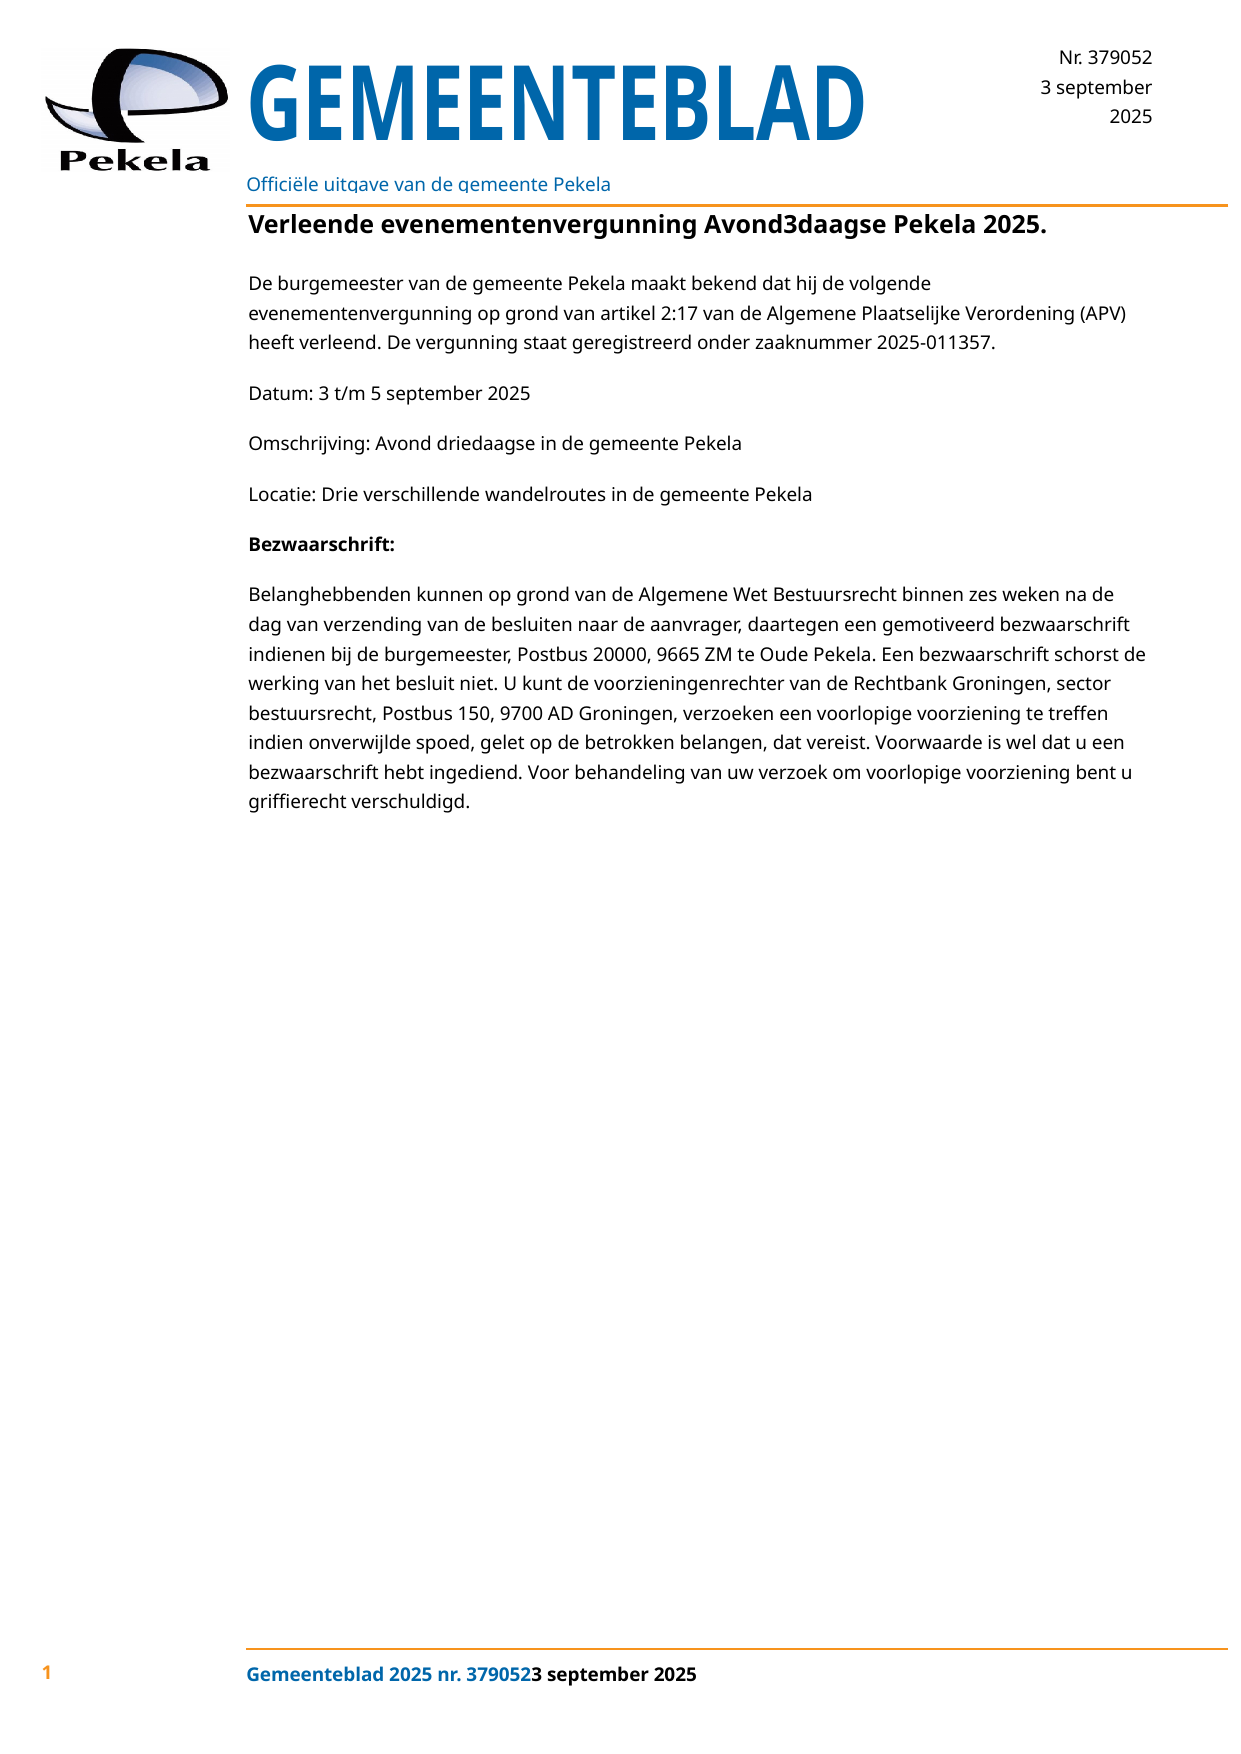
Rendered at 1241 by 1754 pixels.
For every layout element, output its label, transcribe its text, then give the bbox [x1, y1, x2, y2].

text Datum: 3 t/m 5 september 2025 [248, 380, 1152, 406]
text Locatie: Drie verschillende wandelroutes in de gemeente Pekela [248, 481, 1152, 506]
text De burgemeester van de gemeente Pekela maakt bekend dat hij de volgende evenementenvergunning op grond van artikel 2:17 van de Algemene Plaatselijke Verordening (APV) heeft verleend. De vergunning staat geregistreerd onder zaaknummer 2025-011357. [248, 270, 1152, 355]
picture [41, 47, 231, 172]
text Bezwaarschrift: [248, 531, 1152, 557]
text Omschrijving: Avond driedaagse in de gemeente Pekela [248, 430, 1152, 456]
text Belanghebbenden kunnen op grond van de Algemene Wet Bestuursrecht binnen zes weken na de dag van verzending van de besluiten naar de aanvrager, daartegen een gemotiveerd bezwaarschrift indienen bij de burgemeester, Postbus 20000, 9665 ZM te Oude Pekela. Een bezwaarschrift schorst de werking van het besluit niet. U kunt de voorzieningenrechter van de Rechtbank Groningen, sector bestuursrecht, Postbus 150, 9700 AD Groningen, verzoeken een voorlopige voorziening te treffen indien onverwijlde spoed, gelet op de betrokken belangen, dat vereist. Voorwaarde is wel dat u een bezwaarschrift hebt ingediend. Voor behandeling van uw verzoek om voorlopige voorziening bent u griffierecht verschuldigd. [248, 582, 1152, 814]
text Verleende evenementenvergunning Avond3daagse Pekela 2025. [248, 207, 1152, 241]
